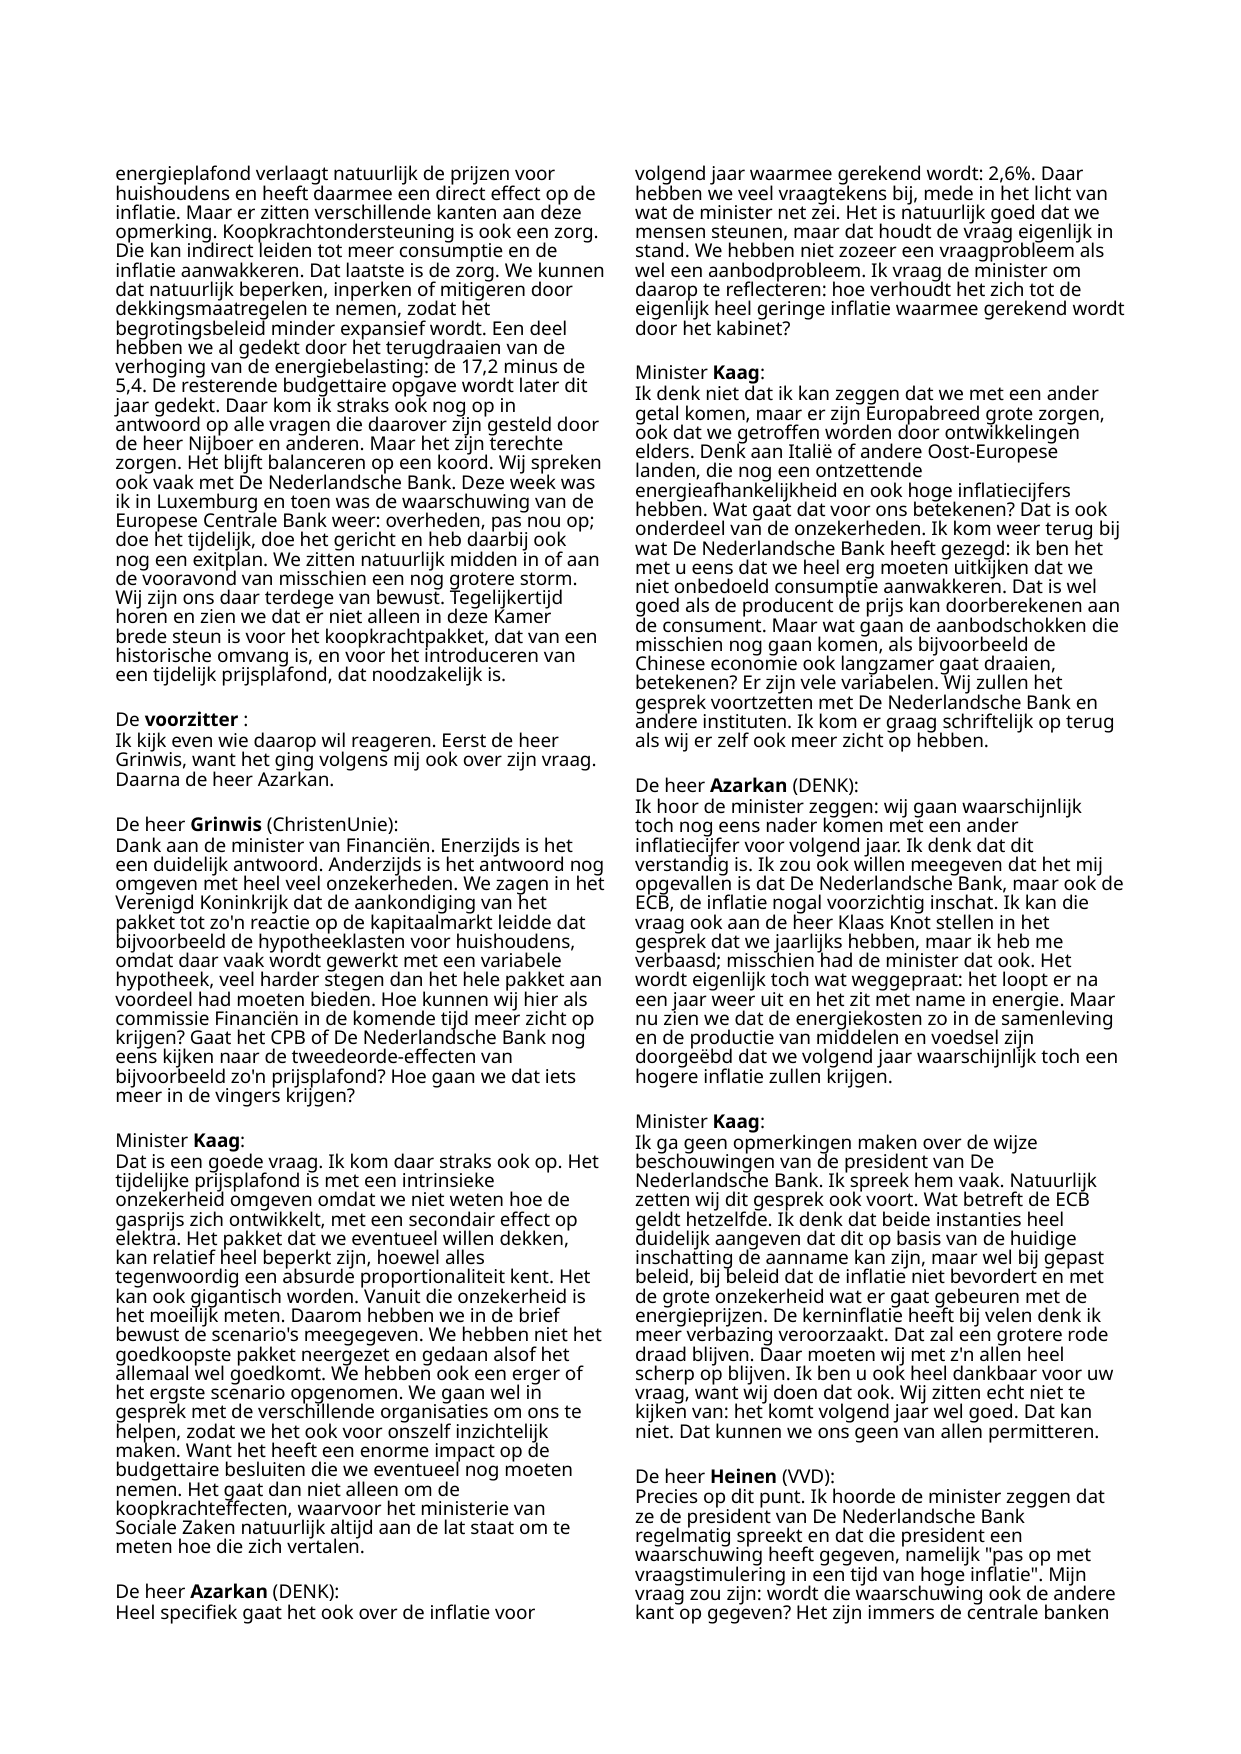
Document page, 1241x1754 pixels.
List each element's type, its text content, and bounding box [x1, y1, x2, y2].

text Ik ga geen opmerkingen maken over de wijze beschouwingen van de president van De Nederlandsche Bank. Ik spreek hem vaak. Natuurlijk zetten wij dit gesprek ook voort. Wat betreft de ECB geldt hetzelfde. Ik denk dat beide instanties heel duidelijk aangeven dat dit op basis van de huidige inschatting de aanname kan zijn, maar wel bij gepast beleid, bij beleid dat de inflatie niet bevordert en met de grote onzekerheid wat er gaat gebeuren met de energieprijzen. De kerninflatie heeft bij velen denk ik meer verbazing veroorzaakt. Dat zal een grotere rode draad blijven. Daar moeten wij met z'n allen heel scherp op blijven. Ik ben u ook heel dankbaar voor uw vraag, want wij doen dat ook. Wij zitten echt niet te kijken van: het komt volgend jaar wel goed. Dat kan niet. Dat kunnen we ons geen van allen permitteren. [635, 1134, 1125, 1442]
text Minister Kaag: [635, 1108, 1125, 1134]
text De heer Heinen (VVD): [635, 1463, 1125, 1488]
text Heel specifiek gaat het ook over de inflatie voor [115, 1604, 605, 1623]
text Minister Kaag: [115, 1127, 605, 1153]
text Dank aan de minister van Financiën. Enerzijds is het een duidelijk antwoord. Anderzijds is het antwoord nog omgeven met heel veel onzekerheden. We zagen in het Verenigd Koninkrijk dat de aankondiging van het pakket tot zo'n reactie op de kapitaalmarkt leidde dat bijvoorbeeld de hypotheeklasten voor huishoudens, omdat daar vaak wordt gewerkt met een variabele hypotheek, veel harder stegen dan het hele pakket aan voordeel had moeten bieden. Hoe kunnen wij hier als commissie Financiën in de komende tijd meer zicht op krijgen? Gaat het CPB of De Nederlandsche Bank nog eens kijken naar de tweedeorde-effecten van bijvoorbeeld zo'n prijsplafond? Hoe gaan we dat iets meer in de vingers krijgen? [115, 837, 605, 1106]
text Minister Kaag: [635, 359, 1125, 385]
text Dat is een goede vraag. Ik kom daar straks ook op. Het tijdelijke prijsplafond is met een intrinsieke onzekerheid omgeven omdat we niet weten hoe de gasprijs zich ontwikkelt, met een secondair effect op elektra. Het pakket dat we eventueel willen dekken, kan relatief heel beperkt zijn, hoewel alles tegenwoordig een absurde proportionaliteit kent. Het kan ook gigantisch worden. Vanuit die onzekerheid is het moeilijk meten. Daarom hebben we in de brief bewust de scenario's meegegeven. We hebben niet het goedkoopste pakket neergezet en gedaan alsof het allemaal wel goedkomt. We hebben ook een erger of het ergste scenario opgenomen. We gaan wel in gesprek met de verschillende organisaties om ons te helpen, zodat we het ook voor onszelf inzichtelijk maken. Want het heeft een enorme impact op de budgettaire besluiten die we eventueel nog moeten nemen. Het gaat dan niet alleen om de koopkrachteffecten, waarvoor het ministerie van Sociale Zaken natuurlijk altijd aan de lat staat om te meten hoe die zich vertalen. [115, 1153, 605, 1558]
text Ik kijk even wie daarop wil reageren. Eerst de heer Grinwis, want het ging volgens mij ook over zijn vraag. Daarna de heer Azarkan. [115, 732, 605, 790]
text Ik hoor de minister zeggen: wij gaan waarschijnlijk toch nog eens nader komen met een ander inflatiecijfer voor volgend jaar. Ik denk dat dit verstandig is. Ik zou ook willen meegeven dat het mij opgevallen is dat De Nederlandsche Bank, maar ook de ECB, de inflatie nogal voorzichtig inschat. Ik kan die vraag ook aan de heer Klaas Knot stellen in het gesprek dat we jaarlijks hebben, maar ik heb me verbaasd; misschien had de minister dat ook. Het wordt eigenlijk toch wat weggepraat: het loopt er na een jaar weer uit en het zit met name in energie. Maar nu zien we dat de energiekosten zo in de samenleving en de productie van middelen en voedsel zijn doorgeëbd dat we volgend jaar waarschijnlijk toch een hogere inflatie zullen krijgen. [635, 798, 1125, 1087]
text De heer Grinwis (ChristenUnie): [115, 811, 605, 837]
text Precies op dit punt. Ik hoorde de minister zeggen dat ze de president van De Nederlandsche Bank regelmatig spreekt en dat die president een waarschuwing heeft gegeven, namelijk "pas op met vraagstimulering in een tijd van hoge inflatie". Mijn vraag zou zijn: wordt die waarschuwing ook de andere kant op gegeven? Het zijn immers de centrale banken [635, 1488, 1125, 1623]
text De voorzitter : [115, 706, 605, 732]
text De heer Azarkan (DENK): [115, 1578, 605, 1604]
text volgend jaar waarmee gerekend wordt: 2,6%. Daar hebben we veel vraagtekens bij, mede in het licht van wat de minister net zei. Het is natuurlijk goed dat we mensen steunen, maar dat houdt de vraag eigenlijk in stand. We hebben niet zozeer een vraagprobleem als wel een aanbodprobleem. Ik vraag de minister om daarop te reflecteren: hoe verhoudt het zich tot de eigenlijk heel geringe inflatie waarmee gerekend wordt door het kabinet? [635, 165, 1125, 339]
text De heer Azarkan (DENK): [635, 772, 1125, 798]
text Ik denk niet dat ik kan zeggen dat we met een ander getal komen, maar er zijn Europabreed grote zorgen, ook dat we getroffen worden door ontwikkelingen elders. Denk aan Italië of andere Oost-Europese landen, die nog een ontzettende energieafhankelijkheid en ook hoge inflatiecijfers hebben. Wat gaat dat voor ons betekenen? Dat is ook onderdeel van de onzekerheden. Ik kom weer terug bij wat De Nederlandsche Bank heeft gezegd: ik ben het met u eens dat we heel erg moeten uitkijken dat we niet onbedoeld consumptie aanwakkeren. Dat is wel goed als de producent de prijs kan doorberekenen aan de consument. Maar wat gaan de aanbodschokken die misschien nog gaan komen, als bijvoorbeeld de Chinese economie ook langzamer gaat draaien, betekenen? Er zijn vele variabelen. Wij zullen het gesprek voortzetten met De Nederlandsche Bank en andere instituten. Ik kom er graag schriftelijk op terug als wij er zelf ook meer zicht op hebben. [635, 385, 1125, 751]
text energieplafond verlaagt natuurlijk de prijzen voor huishoudens en heeft daarmee een direct effect op de inflatie. Maar er zitten verschillende kanten aan deze opmerking. Koopkrachtondersteuning is ook een zorg. Die kan indirect leiden tot meer consumptie en de inflatie aanwakkeren. Dat laatste is de zorg. We kunnen dat natuurlijk beperken, inperken of mitigeren door dekkingsmaatregelen te nemen, zodat het begrotingsbeleid minder expansief wordt. Een deel hebben we al gedekt door het terugdraaien van de verhoging van de energiebelasting: de 17,2 minus de 5,4. De resterende budgettaire opgave wordt later dit jaar gedekt. Daar kom ik straks ook nog op in antwoord op alle vragen die daarover zijn gesteld door de heer Nijboer en anderen. Maar het zijn terechte zorgen. Het blijft balanceren op een koord. Wij spreken ook vaak met De Nederlandsche Bank. Deze week was ik in Luxemburg en toen was de waarschuwing van de Europese Centrale Bank weer: overheden, pas nou op; doe het tijdelijk, doe het gericht en heb daarbij ook nog een exitplan. We zitten natuurlijk midden in of aan de vooravond van misschien een nog grotere storm. Wij zijn ons daar terdege van bewust. Tegelijkertijd horen en zien we dat er niet alleen in deze Kamer brede steun is voor het koopkrachtpakket, dat van een historische omvang is, en voor het introduceren van een tijdelijk prijsplafond, dat noodzakelijk is. [115, 165, 605, 686]
